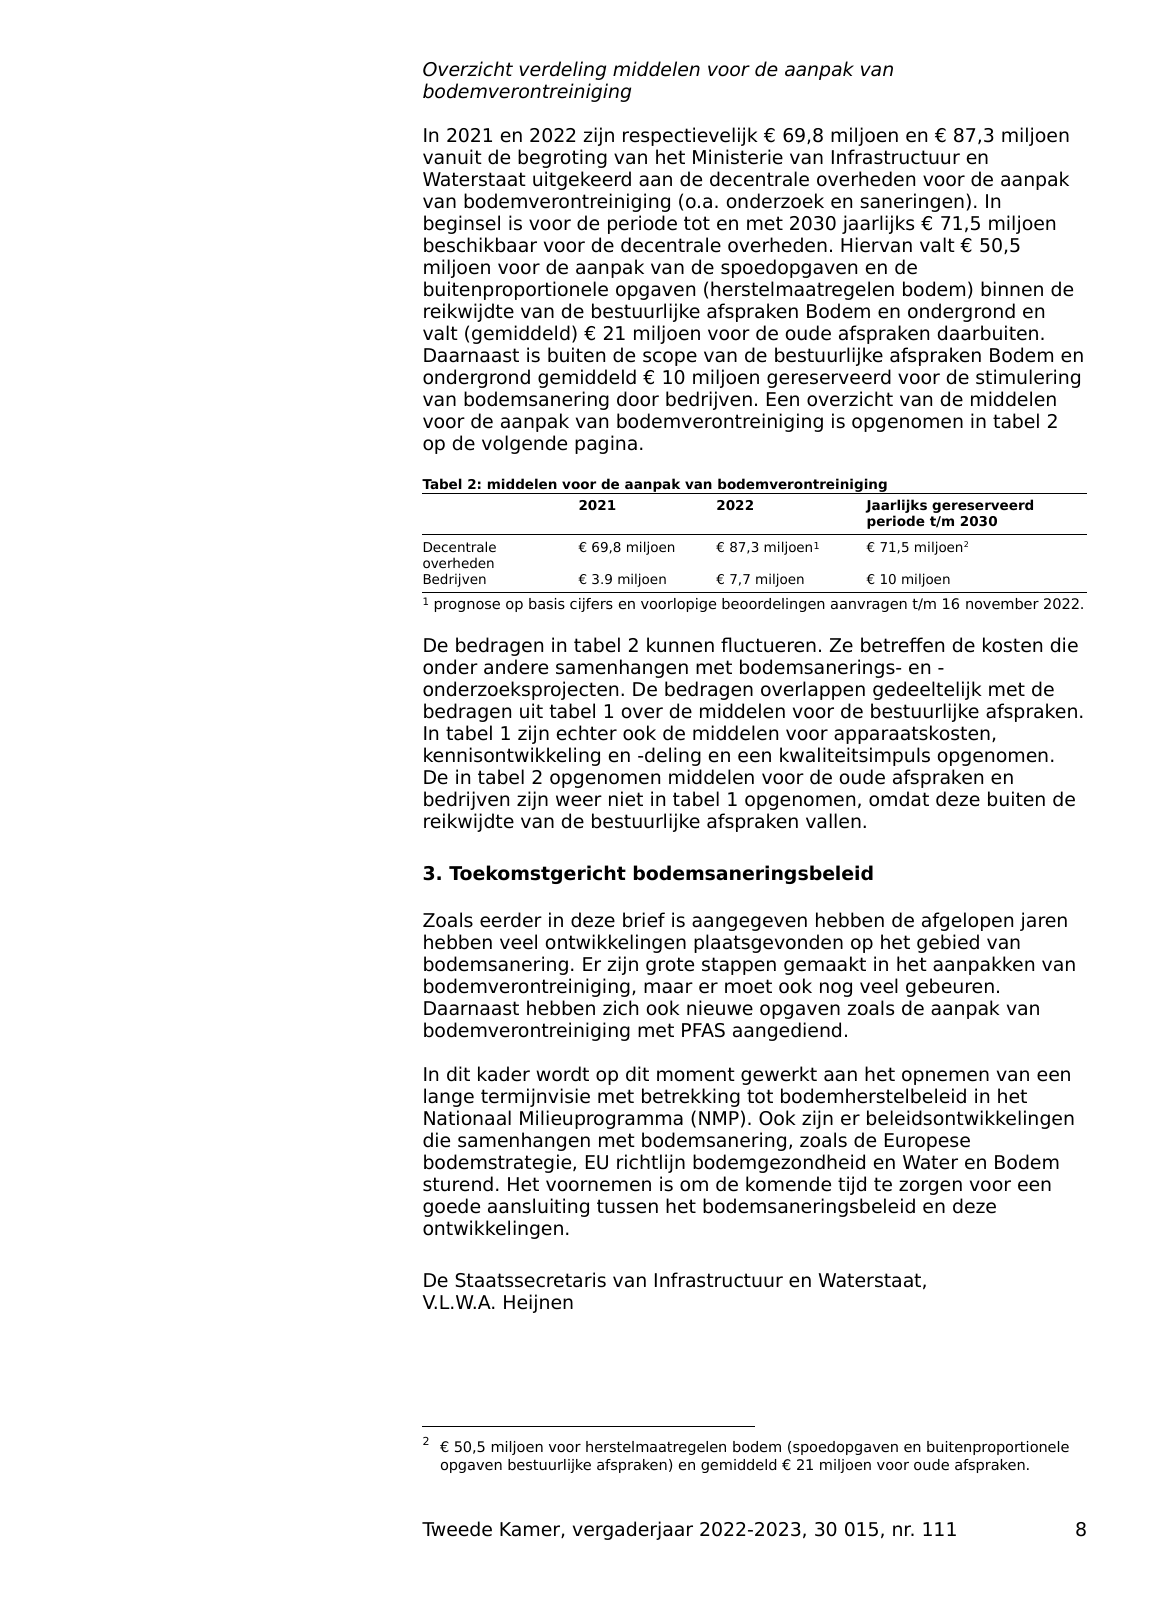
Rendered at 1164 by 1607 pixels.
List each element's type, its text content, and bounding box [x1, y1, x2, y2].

text In dit kader wordt op dit moment gewerkt aan het opnemen van een lange termijnvisie met betrekking tot bodemherstelbeleid in het Nationaal Milieuprogramma (NMP). Ook zijn er beleidsontwikkelingen die samenhangen met bodemsanering, zoals de Europese bodemstrategie, EU richtlijn bodemgezondheid en Water en Bodem sturend. Het voornemen is om de komende tijd te zorgen voor een goede aansluiting tussen het bodemsaneringsbeleid en deze ontwikkelingen. [422, 1064, 1087, 1240]
table_cell 1 prognose op basis cijfers en voorlopige beoordelingen aanvragen t/m 16 november 2022. [422, 593, 1087, 613]
table_cell Bedrijven [422, 572, 572, 592]
table_cell 2022 [710, 494, 860, 534]
text De Staatssecretaris van Infrastructuur en Waterstaat, V.L.W.A. Heijnen [422, 1270, 1087, 1314]
table_cell € 69,8 miljoen [573, 535, 710, 572]
table_cell Jaarlijks gereserveerd periode t/m 2030 [860, 494, 1087, 534]
text In 2021 en 2022 zijn respectievelijk € 69,8 miljoen en € 87,3 miljoen vanuit de begroting van het Ministerie van Infrastructuur en Waterstaat uitgekeerd aan de decentrale overheden voor de aanpak van bodemverontreiniging (o.a. onderzoek en saneringen). In beginsel is voor de periode tot en met 2030 jaarlijks € 71,5 miljoen beschikbaar voor de decentrale overheden. Hiervan valt € 50,5 miljoen voor de aanpak van de spoedopgaven en de buitenproportionele opgaven (herstelmaatregelen bodem) binnen de reikwijdte van de bestuurlijke afspraken Bodem en ondergrond en valt (gemiddeld) € 21 miljoen voor de oude afspraken daarbuiten. Daarnaast is buiten de scope van de bestuurlijke afspraken Bodem en ondergrond gemiddeld € 10 miljoen gereserveerd voor de stimulering van bodemsanering door bedrijven. Een overzicht van de middelen voor de aanpak van bodemverontreiniging is opgenomen in tabel 2 op de volgende pagina. [422, 125, 1087, 455]
subtitle 3. Toekomstgericht bodemsaneringsbeleid [422, 863, 1087, 885]
subtitle Overzicht verdeling middelen voor de aanpak van bodemverontreiniging [422, 59, 1087, 103]
table_cell € 71,5 miljoen [860, 535, 1087, 572]
table_header Tabel 2: middelen voor de aanpak van bodemverontreiniging [422, 477, 1087, 492]
table_cell € 3.9 miljoen [573, 572, 710, 592]
table_cell Decentrale overheden [422, 535, 572, 572]
table_cell € 10 miljoen [860, 572, 1087, 592]
table_cell € 87,3 miljoen1 [710, 535, 860, 572]
table_cell [422, 494, 572, 534]
text Zoals eerder in deze brief is aangegeven hebben de afgelopen jaren hebben veel ontwikkelingen plaatsgevonden op het gebied van bodemsanering. Er zijn grote stappen gemaakt in het aanpakken van bodemverontreiniging, maar er moet ook nog veel gebeuren. Daarnaast hebben zich ook nieuwe opgaven zoals de aanpak van bodemverontreiniging met PFAS aangediend. [422, 910, 1087, 1042]
text De bedragen in tabel 2 kunnen fluctueren. Ze betreffen de kosten die onder andere samenhangen met bodemsanerings- en -onderzoeksprojecten. De bedragen overlappen gedeeltelijk met de bedragen uit tabel 1 over de middelen voor de bestuurlijke afspraken. In tabel 1 zijn echter ook de middelen voor apparaatskosten, kennisontwikkeling en -deling en een kwaliteitsimpuls opgenomen. De in tabel 2 opgenomen middelen voor de oude afspraken en bedrijven zijn weer niet in tabel 1 opgenomen, omdat deze buiten de reikwijdte van de bestuurlijke afspraken vallen. [422, 635, 1087, 833]
table_cell 2021 [573, 494, 710, 534]
table_cell € 7,7 miljoen [710, 572, 860, 592]
